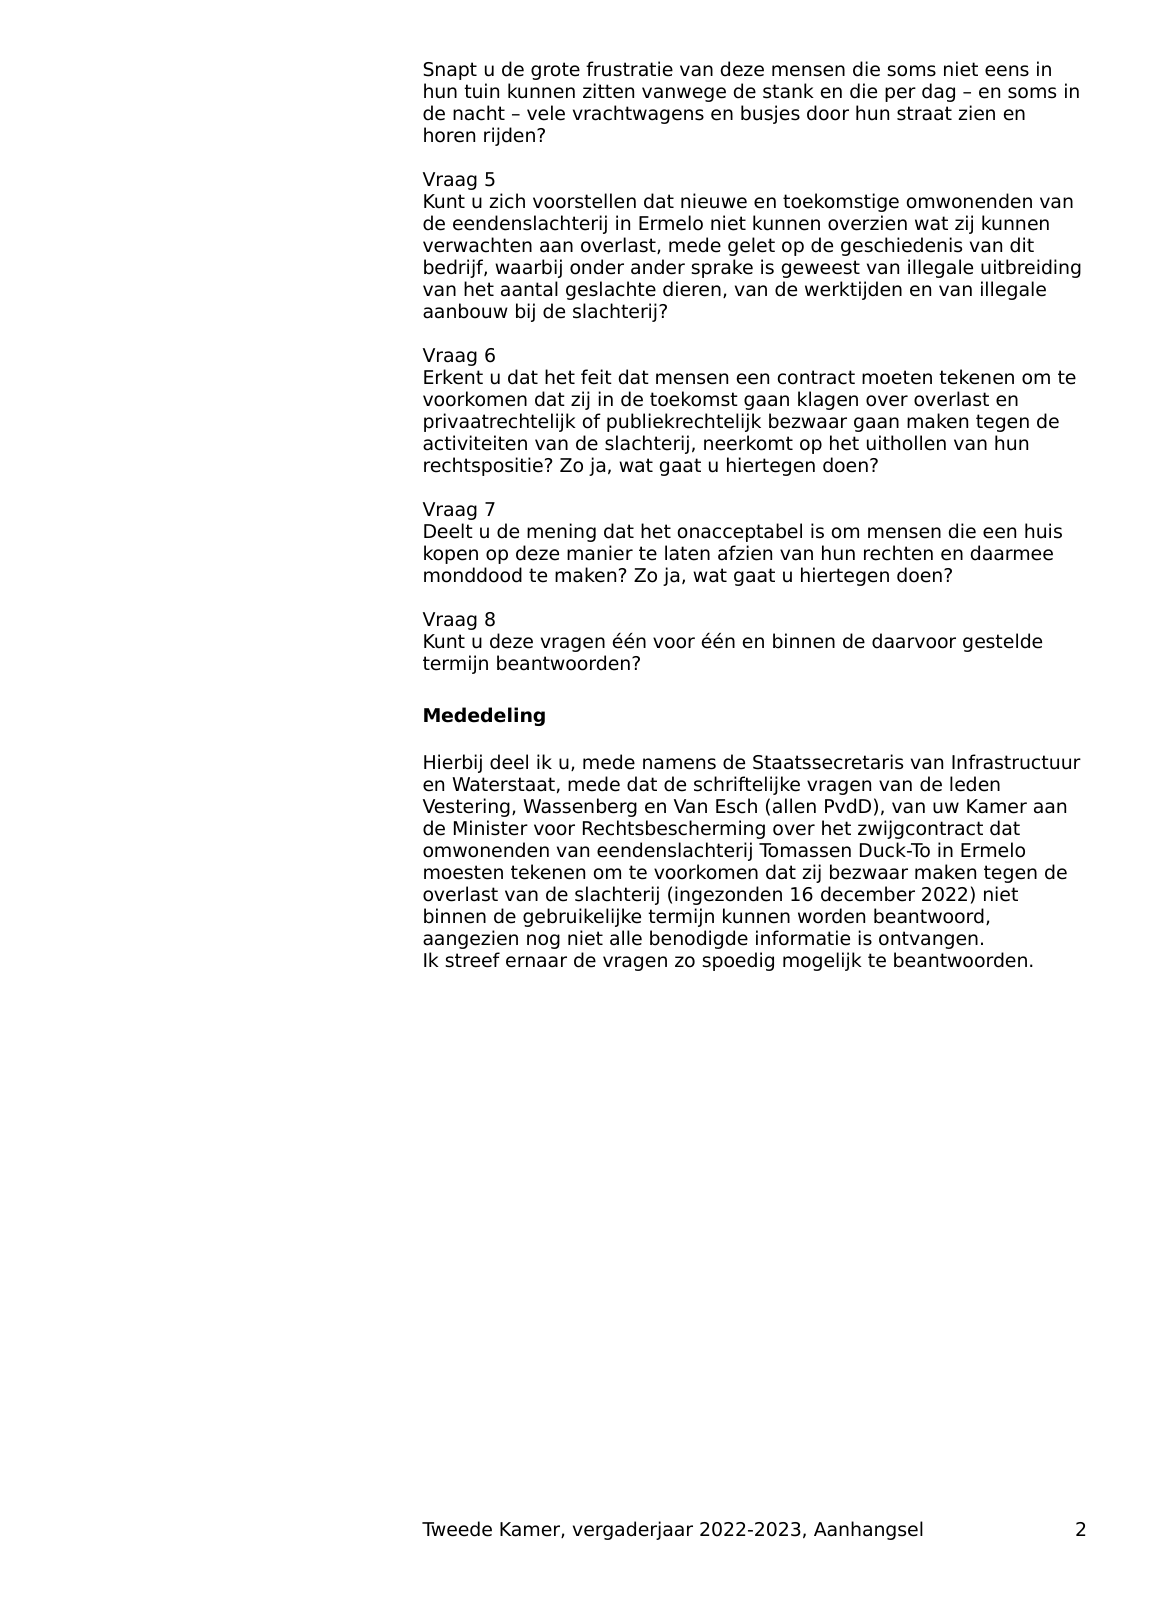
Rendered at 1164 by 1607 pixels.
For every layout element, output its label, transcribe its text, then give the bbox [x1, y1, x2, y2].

text Vraag 6 [422, 345, 1087, 367]
text Vraag 8 [422, 609, 1087, 631]
text Erkent u dat het feit dat mensen een contract moeten tekenen om te voorkomen dat zij in de toekomst gaan klagen over overlast en privaatrechtelijk of publiekrechtelijk bezwaar gaan maken tegen de activiteiten van de slachterij, neerkomt op het uithollen van hun rechtspositie? Zo ja, wat gaat u hiertegen doen? [422, 367, 1087, 477]
text Vraag 5 [422, 169, 1087, 191]
subtitle Mededeling [422, 705, 1087, 727]
text Deelt u de mening dat het onacceptabel is om mensen die een huis kopen op deze manier te laten afzien van hun rechten en daarmee monddood te maken? Zo ja, wat gaat u hiertegen doen? [422, 521, 1087, 587]
text Ik streef ernaar de vragen zo spoedig mogelijk te beantwoorden. [422, 950, 1087, 972]
text Hierbij deel ik u, mede namens de Staatssecretaris van Infrastructuur en Waterstaat, mede dat de schriftelijke vragen van de leden Vestering, Wassenberg en Van Esch (allen PvdD), van uw Kamer aan de Minister voor Rechtsbescherming over het zwijgcontract dat omwonenden van eendenslachterij Tomassen Duck-To in Ermelo moesten tekenen om te voorkomen dat zij bezwaar maken tegen de overlast van de slachterij (ingezonden 16 december 2022) niet binnen de gebruikelijke termijn kunnen worden beantwoord, aangezien nog niet alle benodigde informatie is ontvangen. [422, 752, 1087, 950]
text Kunt u deze vragen één voor één en binnen de daarvoor gestelde termijn beantwoorden? [422, 631, 1087, 675]
text Kunt u zich voorstellen dat nieuwe en toekomstige omwonenden van de eendenslachterij in Ermelo niet kunnen overzien wat zij kunnen verwachten aan overlast, mede gelet op de geschiedenis van dit bedrijf, waarbij onder ander sprake is geweest van illegale uitbreiding van het aantal geslachte dieren, van de werktijden en van illegale aanbouw bij de slachterij? [422, 191, 1087, 323]
text Vraag 7 [422, 499, 1087, 521]
text Snapt u de grote frustratie van deze mensen die soms niet eens in hun tuin kunnen zitten vanwege de stank en die per dag – en soms in de nacht – vele vrachtwagens en busjes door hun straat zien en horen rijden? [422, 59, 1087, 147]
